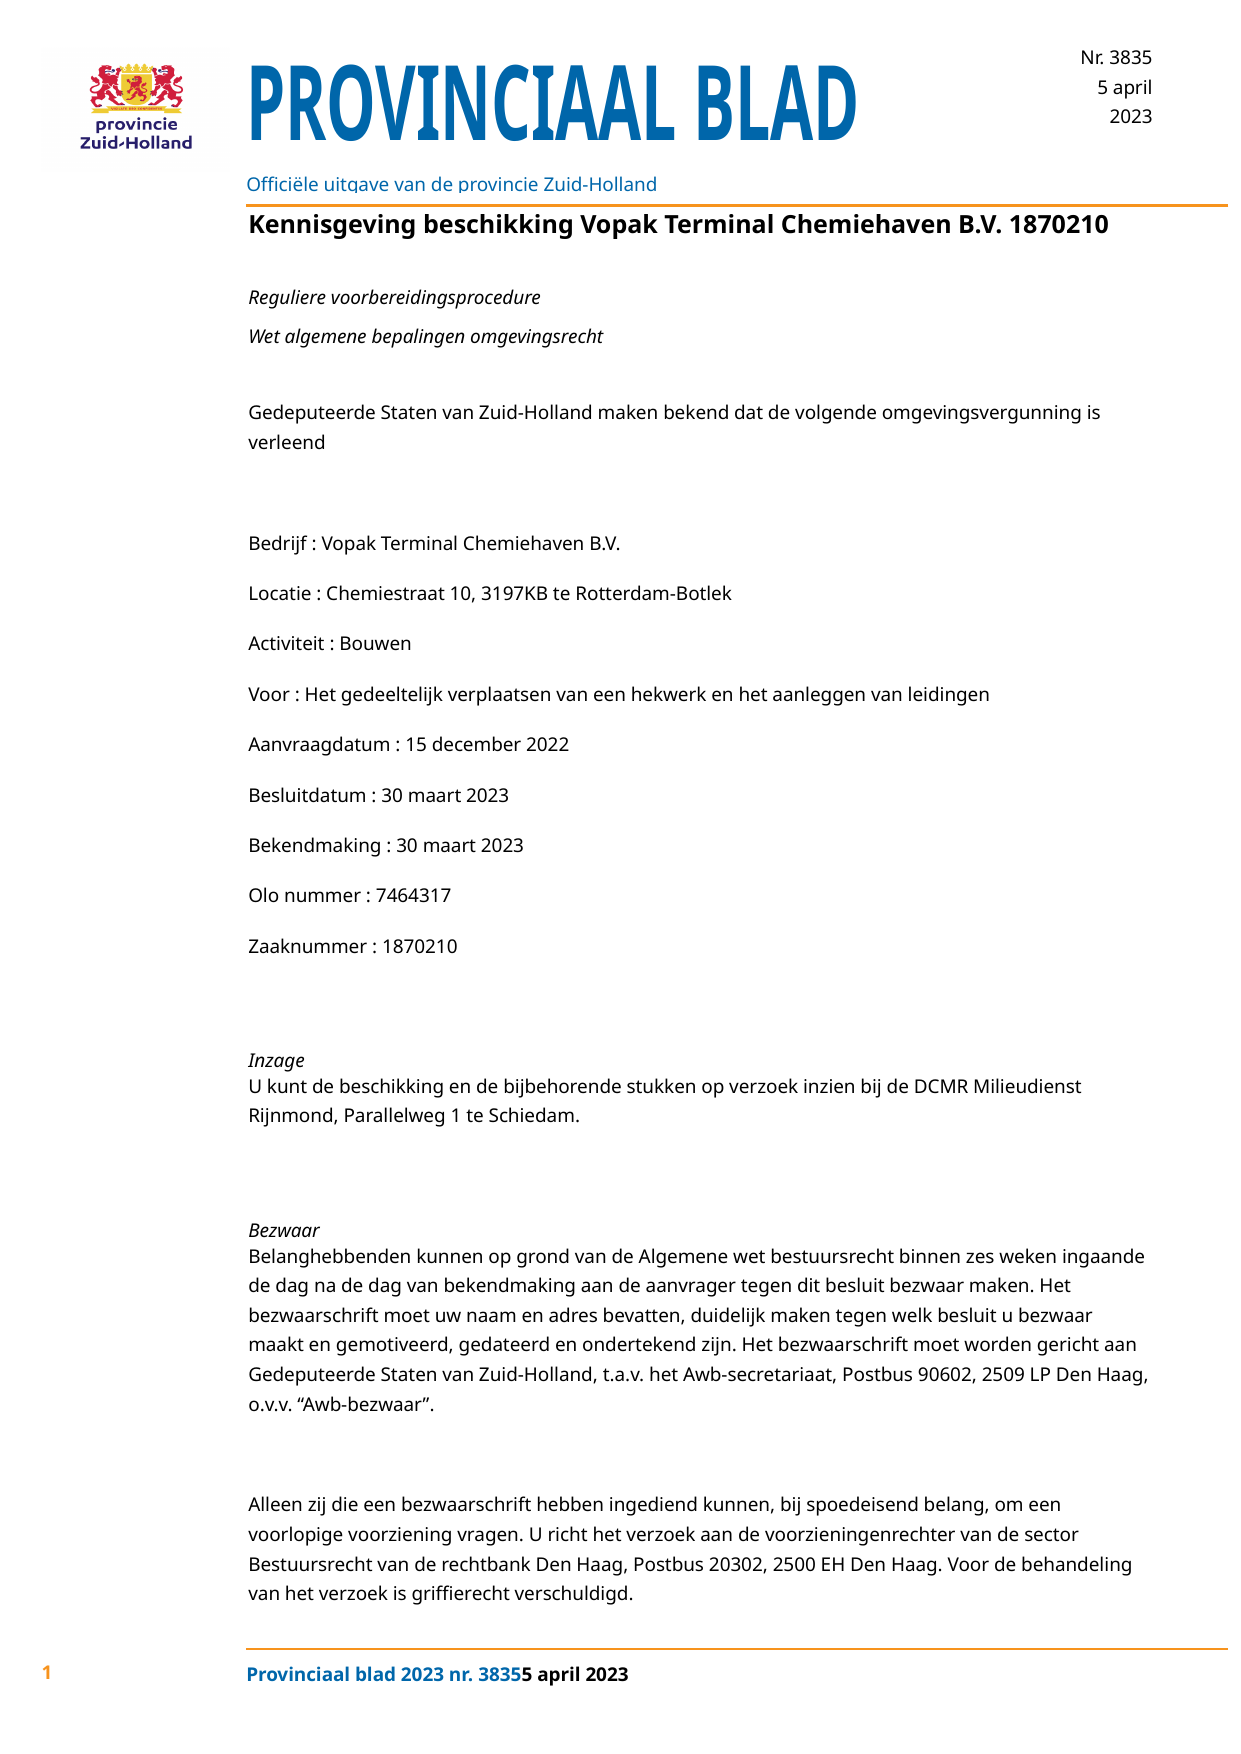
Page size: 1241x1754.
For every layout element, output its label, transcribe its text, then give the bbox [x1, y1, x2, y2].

text U kunt de beschikking en de bijbehorende stukken op verzoek inzien bij de DCMR Milieudienst Rijnmond, Parallelweg 1 te Schiedam. [248, 1073, 1152, 1128]
text Bedrijf : Vopak Terminal Chemiehaven B.V. [248, 530, 1152, 555]
text Bezwaar [248, 1217, 1152, 1243]
text Belanghebbenden kunnen op grond van de Algemene wet bestuursrecht binnen zes weken ingaande de dag na de dag van bekendmaking aan de aanvrager tegen dit besluit bezwaar maken. Het bezwaarschrift moet uw naam en adres bevatten, duidelijk maken tegen welk besluit u bezwaar maakt en gemotiveerd, gedateerd en ondertekend zijn. Het bezwaarschrift moet worden gericht aan Gedeputeerde Staten van Zuid-Holland, t.a.v. het Awb-secretariaat, Postbus 90602, 2509 LP Den Haag, o.v.v. “Awb-bezwaar”. [248, 1243, 1152, 1416]
text Voor : Het gedeeltelijk verplaatsen van een hekwerk en het aanleggen van leidingen [248, 681, 1152, 707]
text Olo nummer : 7464317 [248, 883, 1152, 908]
text Kennisgeving beschikking Vopak Terminal Chemiehaven B.V. 1870210 [248, 207, 1152, 241]
text Reguliere voorbereidingsprocedure [248, 284, 1152, 309]
text Aanvraagdatum : 15 december 2022 [248, 731, 1152, 757]
text Gedeputeerde Staten van Zuid-Holland maken bekend dat de volgende omgevingsvergunning is verleend [248, 399, 1152, 454]
text Besluitdatum : 30 maart 2023 [248, 782, 1152, 807]
text Activiteit : Bouwen [248, 631, 1152, 656]
text Zaaknummer : 1870210 [248, 933, 1152, 959]
picture [41, 47, 231, 172]
text Inzage [248, 1047, 1152, 1073]
text Locatie : Chemiestraat 10, 3197KB te Rotterdam-Botlek [248, 580, 1152, 606]
text Alleen zij die een bezwaarschrift hebben ingediend kunnen, bij spoedeisend belang, om een voorlopige voorziening vragen. U richt het verzoek aan de voorzieningenrechter van de sector Bestuursrecht van de rechtbank Den Haag, Postbus 20302, 2500 EH Den Haag. Voor de behandeling van het verzoek is griffierecht verschuldigd. [248, 1492, 1152, 1606]
text Wet algemene bepalingen omgevingsrecht [248, 323, 1152, 349]
text Bekendmaking : 30 maart 2023 [248, 832, 1152, 858]
